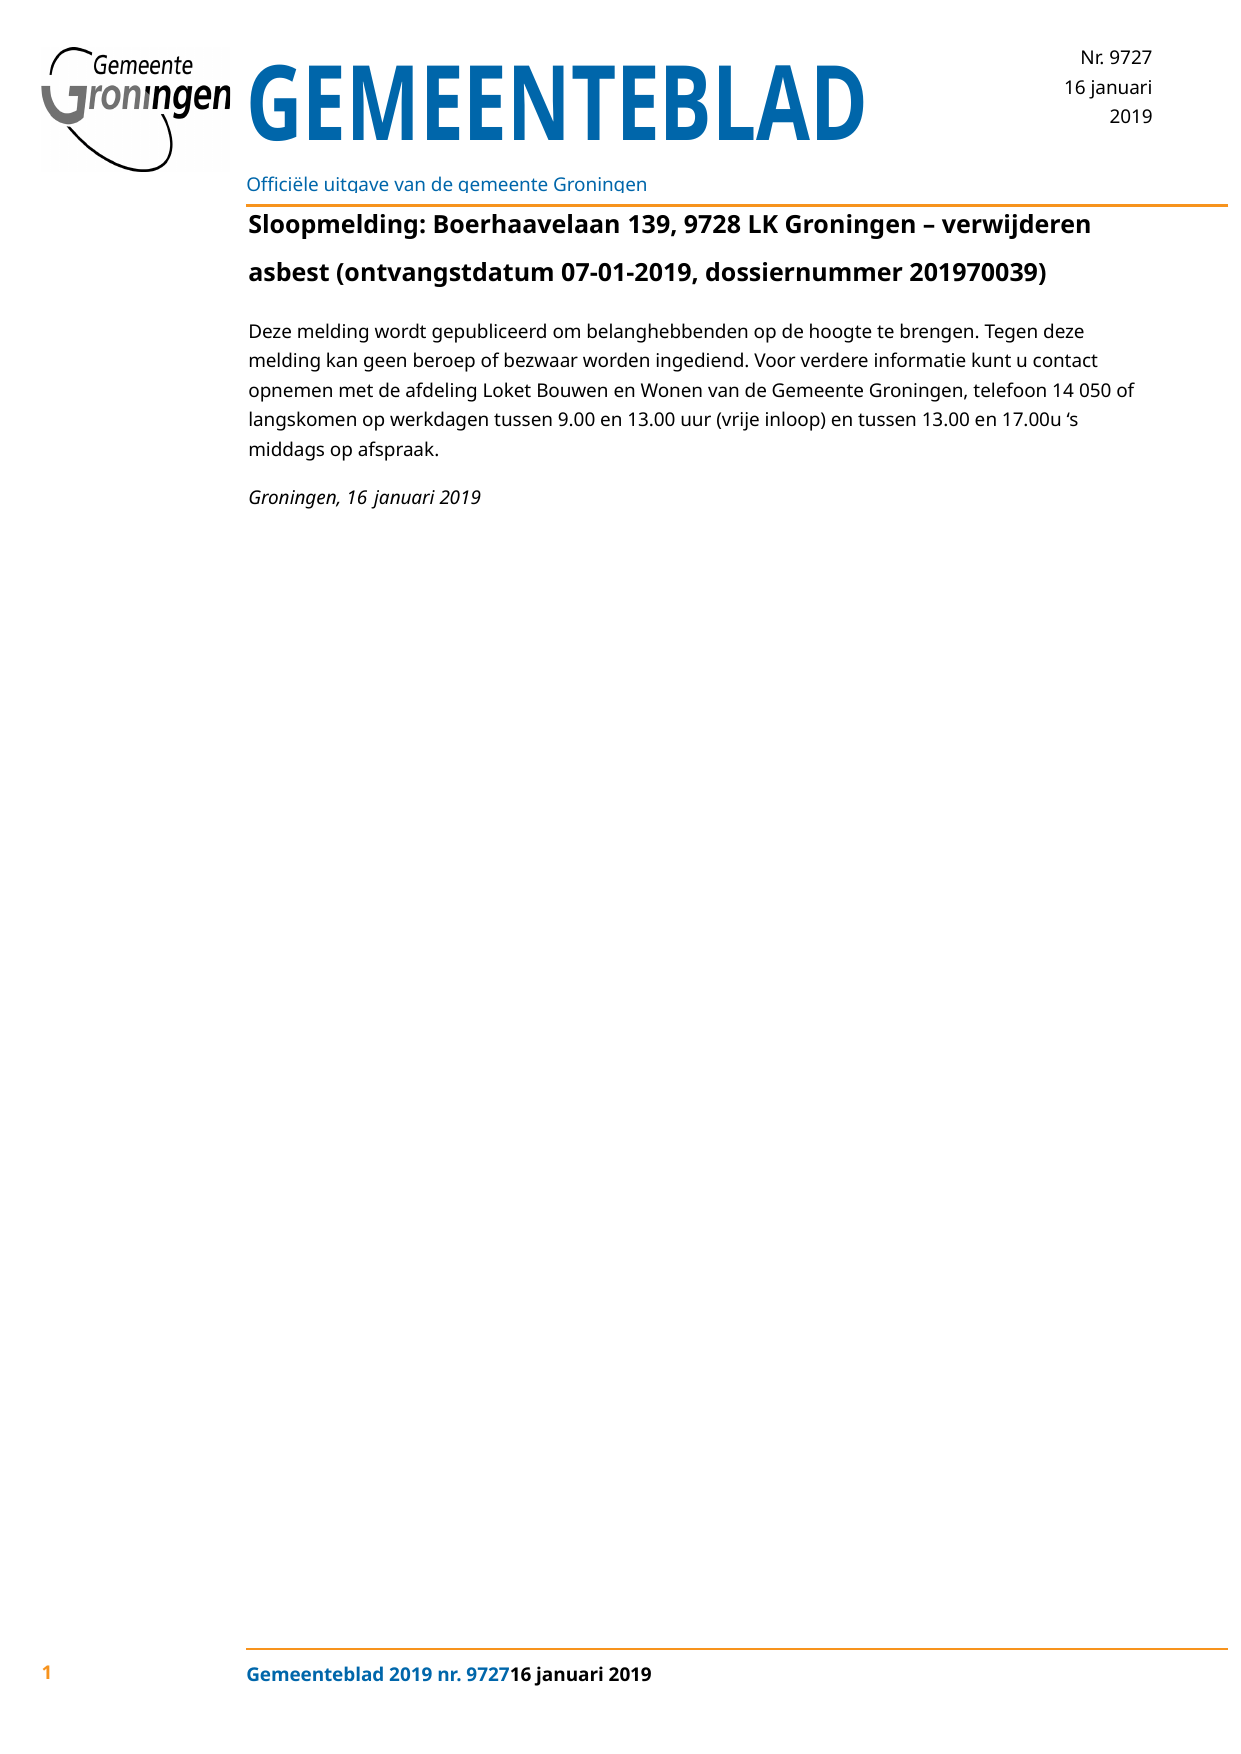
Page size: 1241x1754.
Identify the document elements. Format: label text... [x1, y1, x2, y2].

picture [41, 47, 231, 172]
text Sloopmelding: Boerhaavelaan 139, 9728 LK Groningen – verwijderen asbest (ontvangstdatum 07-01-2019, dossiernummer 201970039) [248, 207, 1152, 288]
text Deze melding wordt gepubliceerd om belanghebbenden op de hoogte te brengen. Tegen deze melding kan geen beroep of bezwaar worden ingediend. Voor verdere informatie kunt u contact opnemen met de afdeling Loket Bouwen en Wonen van de Gemeente Groningen, telefoon 14 050 of langskomen op werkdagen tussen 9.00 en 13.00 uur (vrije inloop) en tussen 13.00 en 17.00u ‘s middags op afspraak. [248, 318, 1152, 462]
text Groningen, 16 januari 2019 [248, 484, 1152, 510]
